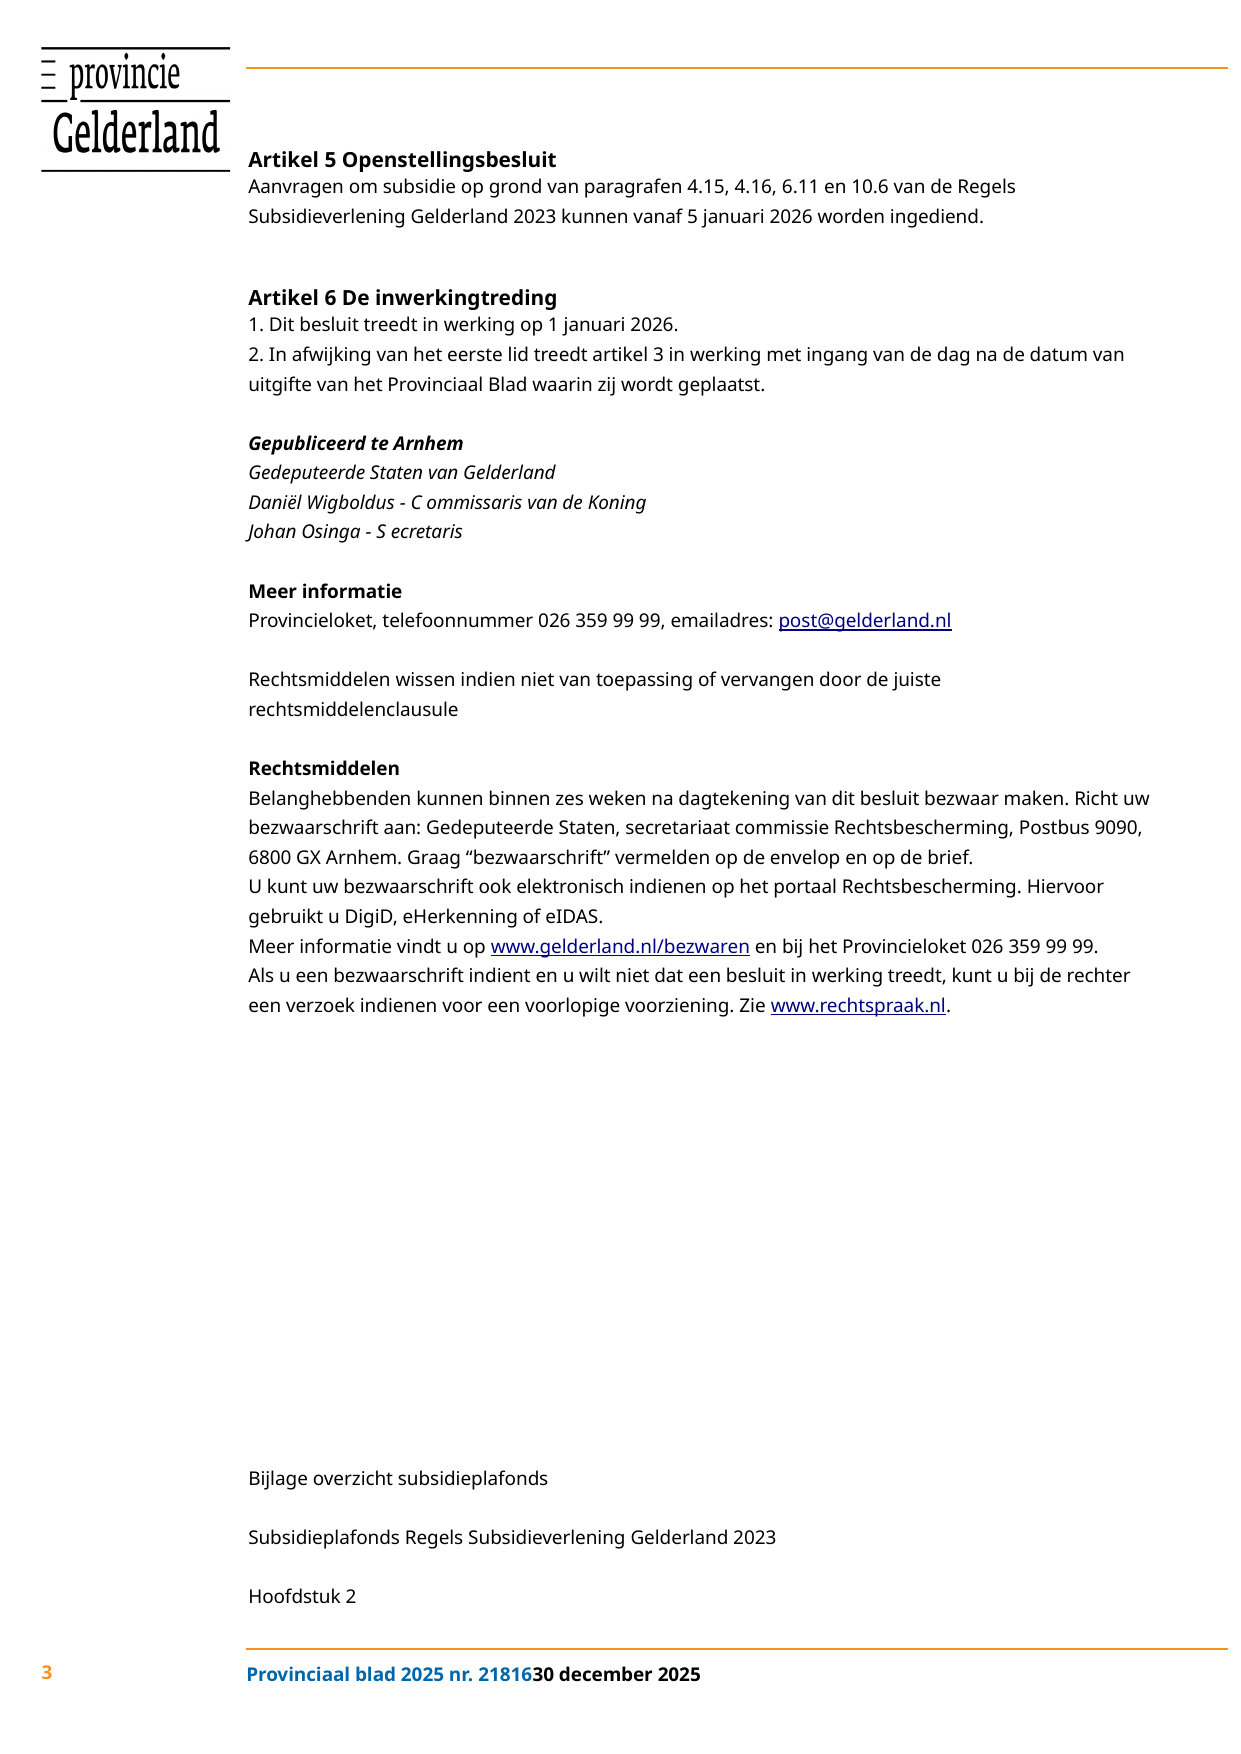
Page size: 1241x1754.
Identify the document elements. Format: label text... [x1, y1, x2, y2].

text Als u een bezwaarschrift indient en u wilt niet dat een besluit in werking treedt, kunt u bij de rechter een verzoek indienen voor een voorlopige voorziening. Zie www.rechtspraak.nl. [248, 962, 1152, 1018]
text Meer informatie [248, 578, 1152, 604]
text U kunt uw bezwaarschrift ook elektronisch indienen op het portaal Rechtsbescherming. Hiervoor gebruikt u DigiD, eHerkenning of eIDAS. [248, 874, 1152, 929]
text Rechtsmiddelen wissen indien niet van toepassing of vervangen door de juiste rechtsmiddelenclausule [248, 667, 1152, 722]
text Hoofdstuk 2 [248, 1584, 1152, 1609]
text Provincieloket, telefoonnummer 026 359 99 99, emailadres: post@gelderland.nl [248, 607, 1152, 633]
text Meer informatie vindt u op www.gelderland.nl/bezwaren en bij het Provincieloket 026 359 99 99. [248, 933, 1152, 959]
text Daniël Wigboldus - C ommissaris van de Koning [248, 489, 1152, 515]
text Subsidieplafonds Regels Subsidieverlening Gelderland 2023 [248, 1524, 1152, 1550]
text 2. In afwijking van het eerste lid treedt artikel 3 in werking met ingang van de dag na de datum van uitgifte van het Provinciaal Blad waarin zij wordt geplaatst. [248, 341, 1152, 397]
text Gepubliceerd te Arnhem [248, 430, 1152, 456]
text Bijlage overzicht subsidieplafonds [248, 1465, 1152, 1491]
text Rechtsmiddelen [248, 755, 1152, 781]
picture [41, 47, 231, 172]
text Belanghebbenden kunnen binnen zes weken na dagtekening van dit besluit bezwaar maken. Richt uw bezwaarschrift aan: Gedeputeerde Staten, secretariaat commissie Rechtsbescherming, Postbus 9090, 6800 GX Arnhem. Graag “bezwaarschrift” vermelden op de envelop en op de brief. [248, 785, 1152, 870]
text 1. Dit besluit treedt in werking op 1 januari 2026. [248, 312, 1152, 337]
text Artikel 6 De inwerkingtreding [248, 283, 1152, 312]
text Gedeputeerde Staten van Gelderland [248, 459, 1152, 485]
text Johan Osinga - S ecretaris [248, 519, 1152, 544]
text Artikel 5 Openstellingsbesluit [248, 145, 1152, 174]
text Aanvragen om subsidie op grond van paragrafen 4.15, 4.16, 6.11 en 10.6 van de Regels Subsidieverlening Gelderland 2023 kunnen vanaf 5 januari 2026 worden ingediend. [248, 174, 1152, 229]
